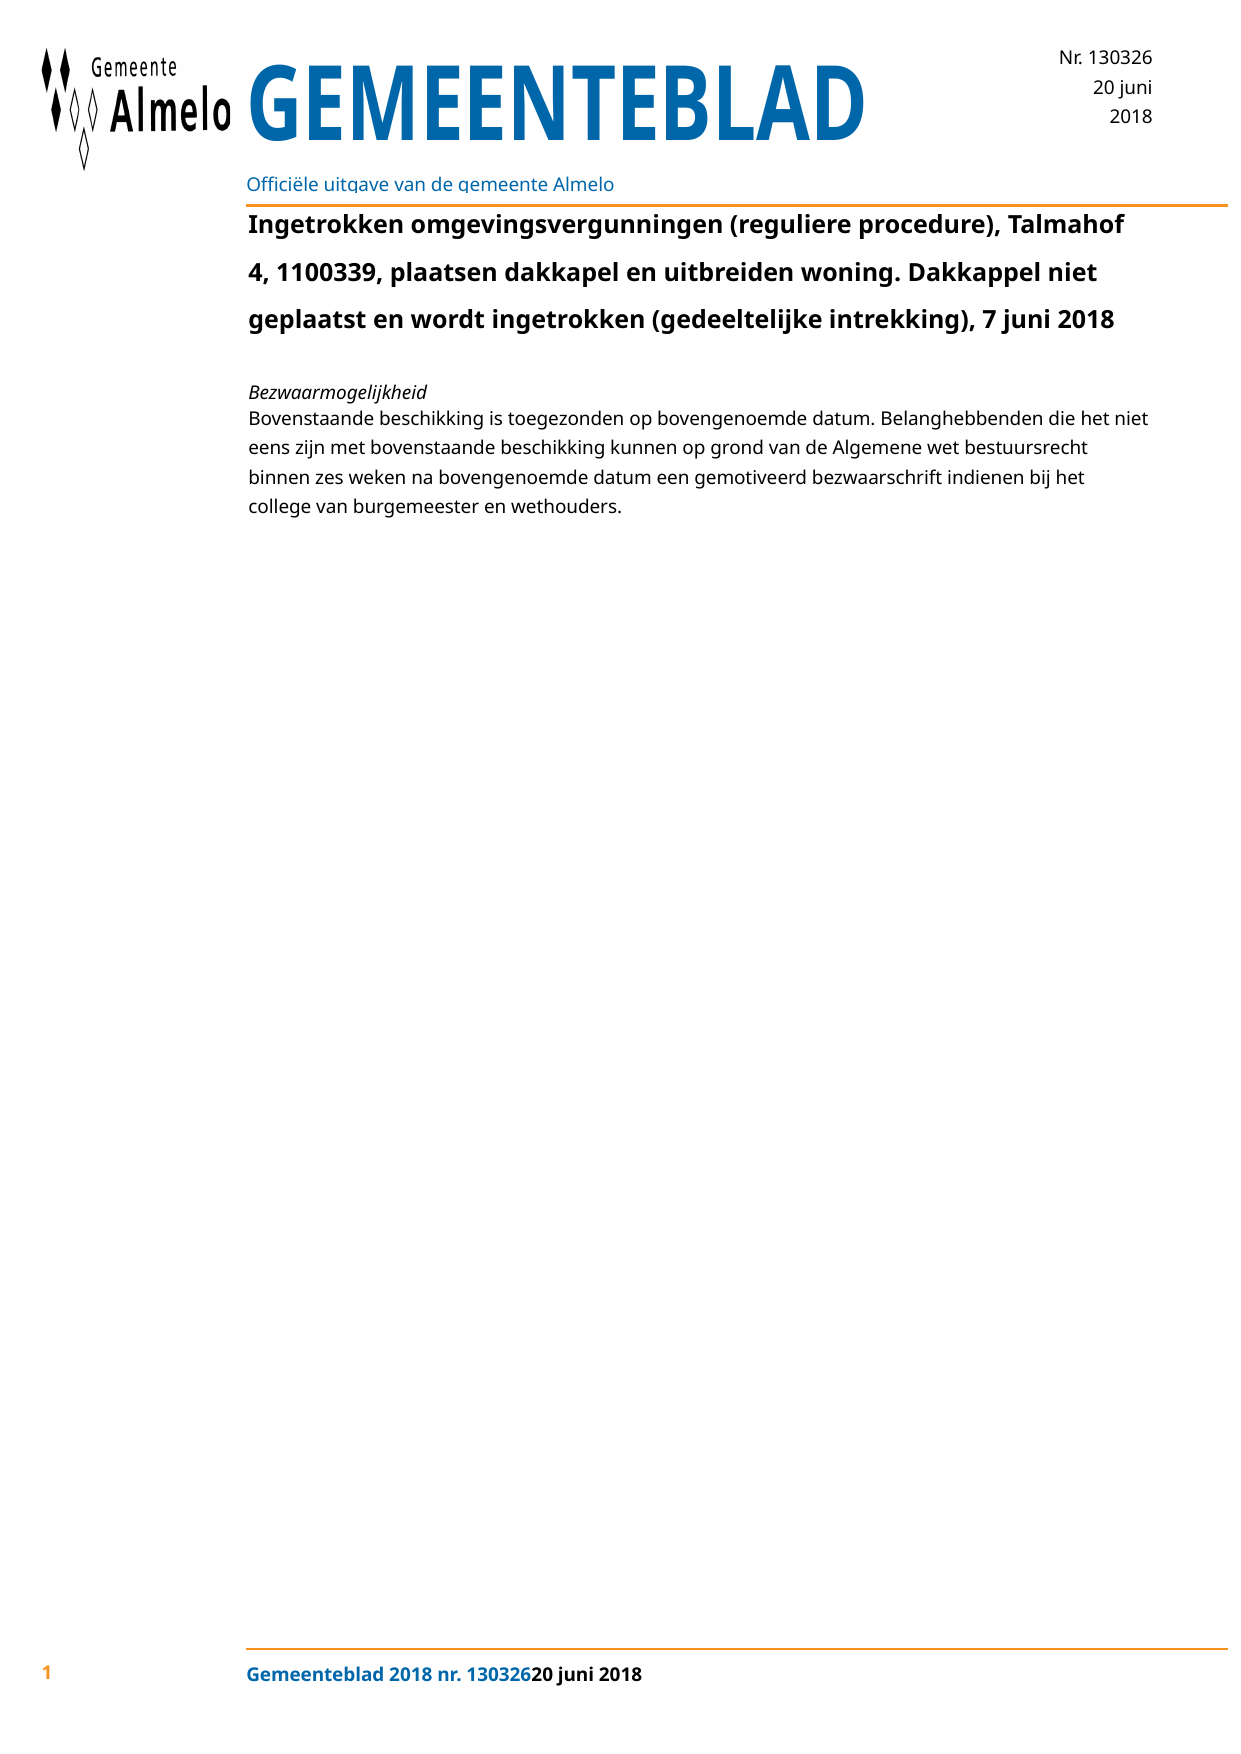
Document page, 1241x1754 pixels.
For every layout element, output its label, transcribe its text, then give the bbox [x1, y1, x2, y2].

text Ingetrokken omgevingsvergunningen (reguliere procedure), Talmahof 4, 1100339, plaatsen dakkapel en uitbreiden woning. Dakkappel niet geplaatst en wordt ingetrokken (gedeeltelijke intrekking), 7 juni 2018 [248, 207, 1152, 336]
text Bezwaarmogelijkheid [248, 379, 1152, 405]
picture [41, 47, 231, 172]
text Bovenstaande beschikking is toegezonden op bovengenoemde datum. Belanghebbenden die het niet eens zijn met bovenstaande beschikking kunnen op grond van de Algemene wet bestuursrecht binnen zes weken na bovengenoemde datum een gemotiveerd bezwaarschrift indienen bij het college van burgemeester en wethouders. [248, 405, 1152, 519]
